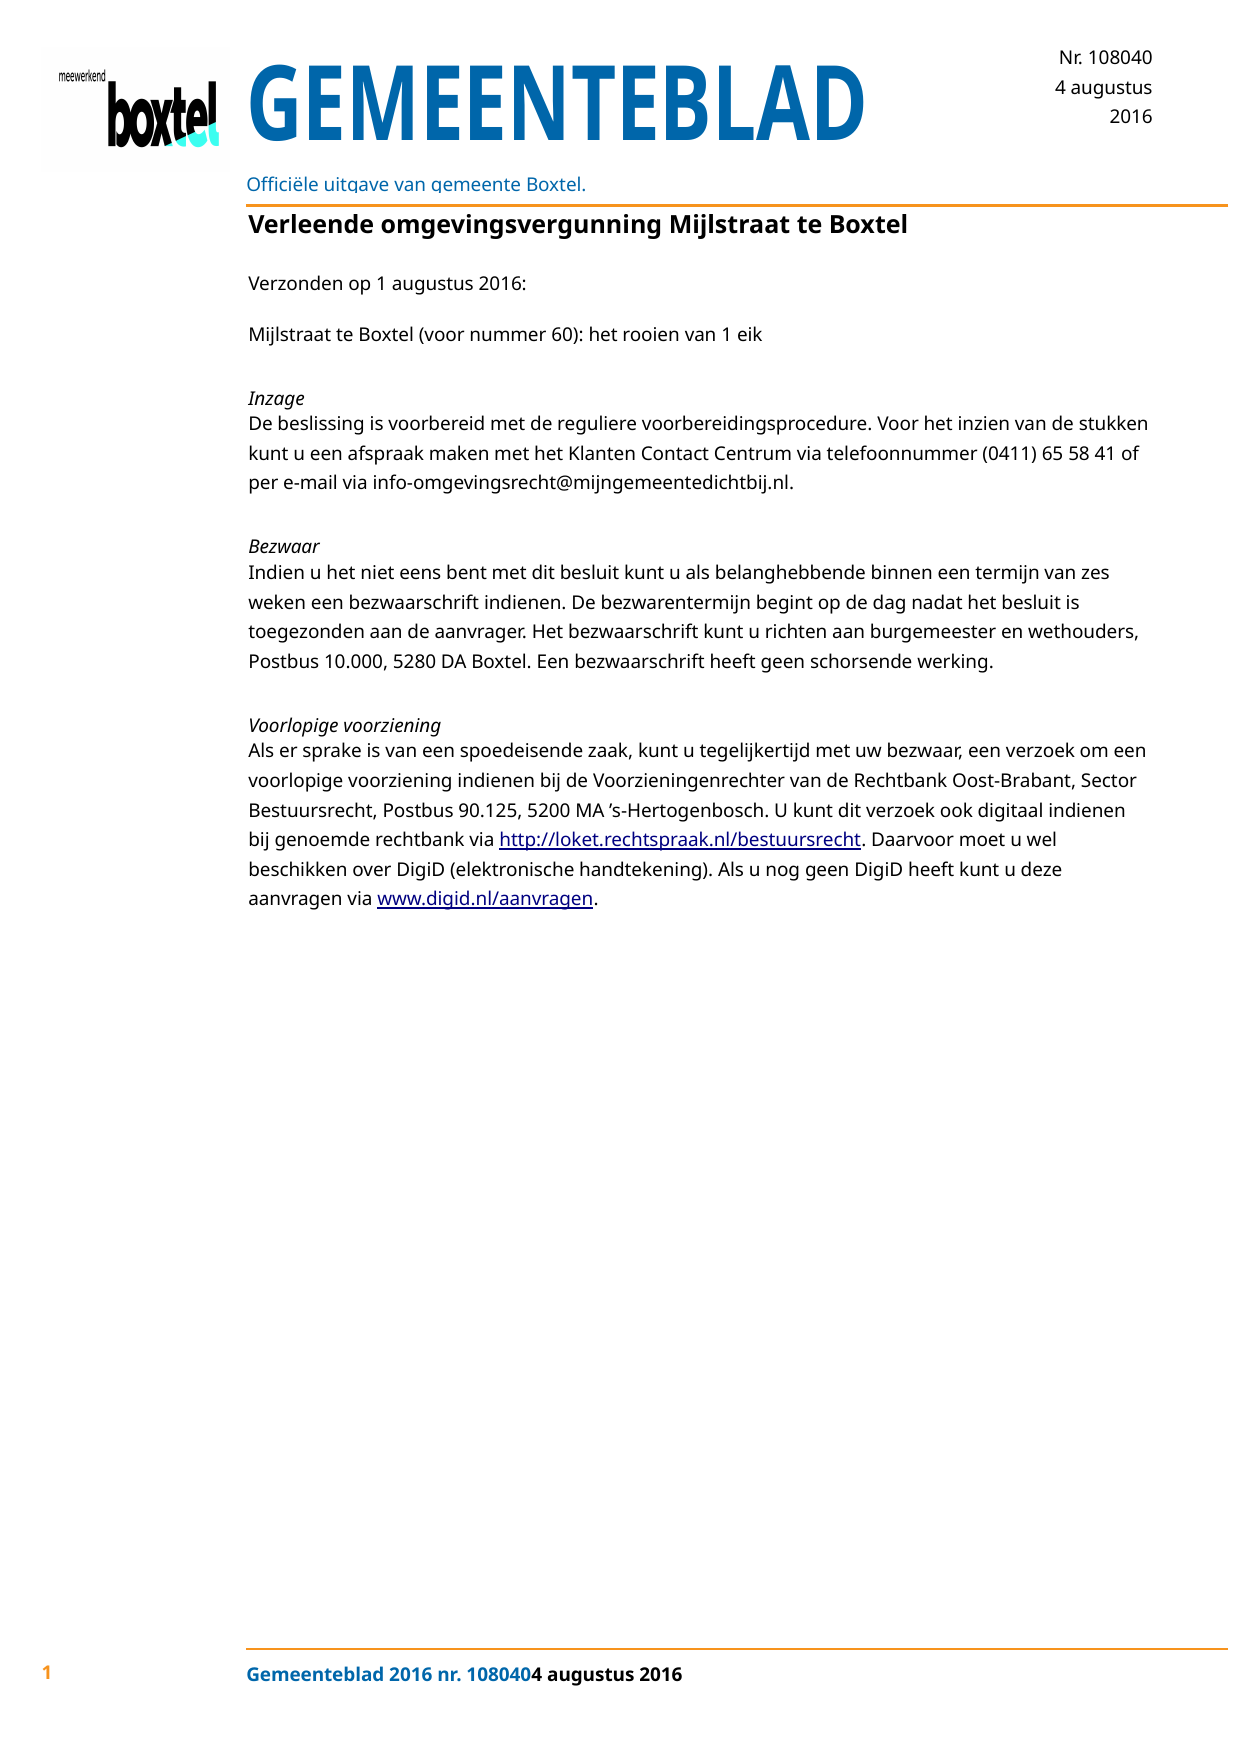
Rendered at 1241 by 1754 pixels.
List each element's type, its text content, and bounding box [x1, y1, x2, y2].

text Mijlstraat te Boxtel (voor nummer 60): het rooien van 1 eik [248, 321, 1152, 346]
text Verzonden op 1 augustus 2016: [248, 270, 1152, 296]
text Bezwaar [248, 533, 1152, 559]
text Indien u het niet eens bent met dit besluit kunt u als belanghebbende binnen een termijn van zes weken een bezwaarschrift indienen. De bezwarentermijn begint op de dag nadat het besluit is toegezonden aan de aanvrager. Het bezwaarschrift kunt u richten aan burgemeester en wethouders, Postbus 10.000, 5280 DA Boxtel. Een bezwaarschrift heeft geen schorsende werking. [248, 559, 1152, 674]
text Voorlopige voorziening [248, 712, 1152, 738]
text Inzage [248, 385, 1152, 410]
text Als er sprake is van een spoedeisende zaak, kunt u tegelijkertijd met uw bezwaar, een verzoek om een voorlopige voorziening indienen bij de Voorzieningenrechter van de Rechtbank Oost-Brabant, Sector Bestuursrecht, Postbus 90.125, 5200 MA ’s-Hertogenbosch. U kunt dit verzoek ook digitaal indienen bij genoemde rechtbank via http://loket.rechtspraak.nl/bestuursrecht. Daarvoor moet u wel beschikken over DigiD (elektronische handtekening). Als u nog geen DigiD heeft kunt u deze aanvragen via www.digid.nl/aanvragen. [248, 738, 1152, 911]
text Verleende omgevingsvergunning Mijlstraat te Boxtel [248, 207, 1152, 241]
text De beslissing is voorbereid met de reguliere voorbereidingsprocedure. Voor het inzien van de stukken kunt u een afspraak maken met het Klanten Contact Centrum via telefoonnummer (0411) 65 58 41 of per e-mail via info-omgevingsrecht@mijngemeentedichtbij.nl. [248, 410, 1152, 495]
picture [41, 47, 231, 172]
